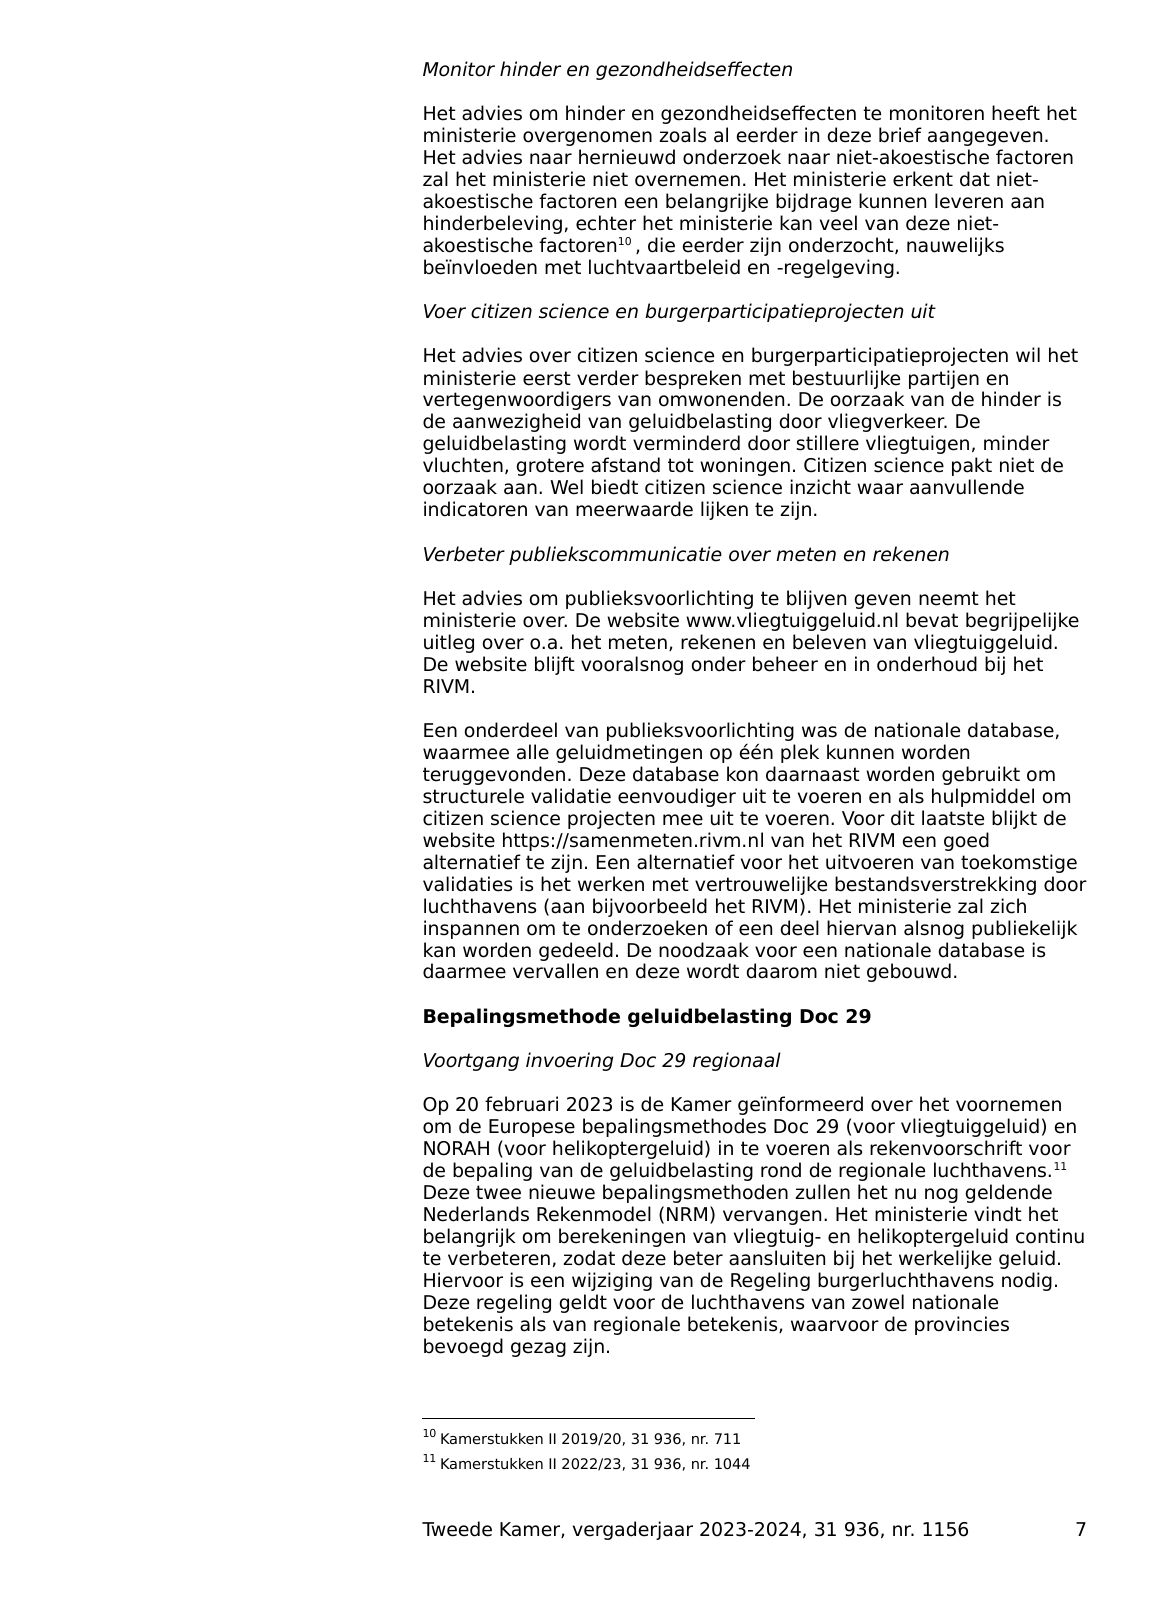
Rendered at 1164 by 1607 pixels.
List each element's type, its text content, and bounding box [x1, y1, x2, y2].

text Kamerstukken II 2019/20, 31 936, nr. 711 [422, 1427, 1087, 1449]
text Een onderdeel van publieksvoorlichting was de nationale database, waarmee alle geluidmetingen op één plek kunnen worden teruggevonden. Deze database kon daarnaast worden gebruikt om structurele validatie eenvoudiger uit te voeren en als hulpmiddel om citizen science projecten mee uit te voeren. Voor dit laatste blijkt de website https://samenmeten.rivm.nl van het RIVM een goed alternatief te zijn. Een alternatief voor het uitvoeren van toekomstige validaties is het werken met vertrouwelijke bestandsverstrekking door luchthavens (aan bijvoorbeeld het RIVM). Het ministerie zal zich inspannen om te onderzoeken of een deel hiervan alsnog publiekelijk kan worden gedeeld. De noodzaak voor een nationale database is daarmee vervallen en deze wordt daarom niet gebouwd. [422, 720, 1087, 983]
text Het advies over citizen science en burgerparticipatieprojecten wil het ministerie eerst verder bespreken met bestuurlijke partijen en vertegenwoordigers van omwonenden. De oorzaak van de hinder is de aanwezigheid van geluidbelasting door vliegverkeer. De geluidbelasting wordt verminderd door stillere vliegtuigen, minder vluchten, grotere afstand tot woningen. Citizen science pakt niet de oorzaak aan. Wel biedt citizen science inzicht waar aanvullende indicatoren van meerwaarde lijken te zijn. [422, 345, 1087, 521]
text Het advies om publieksvoorlichting te blijven geven neemt het ministerie over. De website www.vliegtuiggeluid.nl bevat begrijpelijke uitleg over o.a. het meten, rekenen en beleven van vliegtuiggeluid. De website blijft vooralsnog onder beheer en in onderhoud bij het RIVM. [422, 588, 1087, 697]
text Het advies om hinder en gezondheidseffecten te monitoren heeft het ministerie overgenomen zoals al eerder in deze brief aangegeven. Het advies naar hernieuwd onderzoek naar niet-akoestische factoren zal het ministerie niet overnemen. Het ministerie erkent dat niet-akoestische factoren een belangrijke bijdrage kunnen leveren aan hinderbeleving, echter het ministerie kan veel van deze niet-akoestische factoren, die eerder zijn onderzocht, nauwelijks beïnvloeden met luchtvaartbeleid en -regelgeving. [422, 103, 1087, 279]
text Op 20 februari 2023 is de Kamer geïnformeerd over het voornemen om de Europese bepalingsmethodes Doc 29 (voor vliegtuiggeluid) en NORAH (voor helikoptergeluid) in te voeren als rekenvoorschrift voor de bepaling van de geluidbelasting rond de regionale luchthavens. Deze twee nieuwe bepalingsmethoden zullen het nu nog geldende Nederlands Rekenmodel (NRM) vervangen. Het ministerie vindt het belangrijk om berekeningen van vliegtuig- en helikoptergeluid continu te verbeteren, zodat deze beter aansluiten bij het werkelijke geluid. Hiervoor is een wijziging van de Regeling burgerluchthavens nodig. Deze regeling geldt voor de luchthavens van zowel nationale betekenis als van regionale betekenis, waarvoor de provincies bevoegd gezag zijn. [422, 1094, 1087, 1358]
subtitle Bepalingsmethode geluidbelasting Doc 29 [422, 1006, 1087, 1028]
subtitle Monitor hinder en gezondheidseffecten [422, 59, 1087, 81]
subtitle Verbeter publiekscommunicatie over meten en rekenen [422, 543, 1087, 565]
subtitle Voer citizen science en burgerparticipatieprojecten uit [422, 301, 1087, 323]
text Kamerstukken II 2022/23, 31 936, nr. 1044 [422, 1452, 1087, 1474]
subtitle Voortgang invoering Doc 29 regionaal [422, 1050, 1087, 1072]
